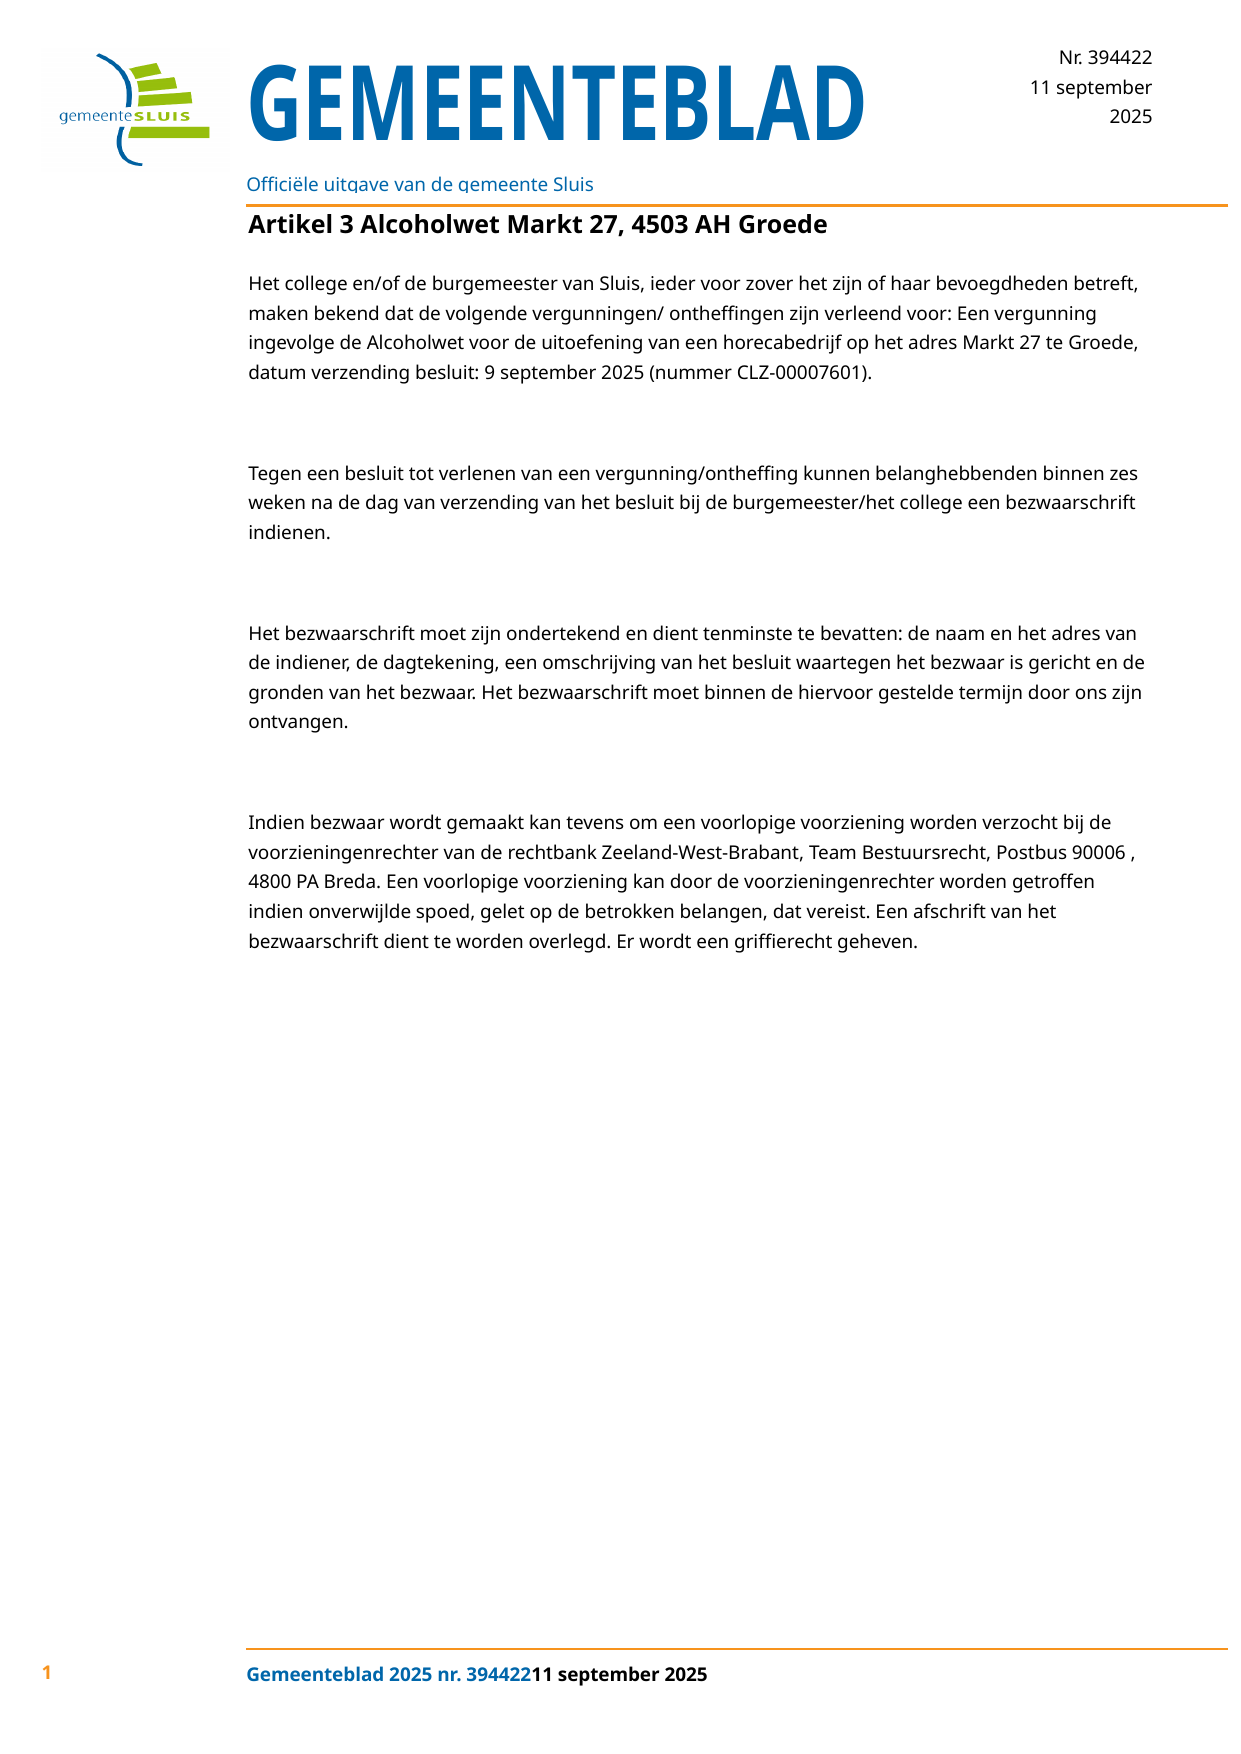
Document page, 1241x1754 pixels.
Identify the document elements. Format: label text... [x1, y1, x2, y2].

text Artikel 3 Alcoholwet Markt 27, 4503 AH Groede [248, 207, 1152, 241]
picture [41, 47, 231, 172]
text Het bezwaarschrift moet zijn ondertekend en dient tenminste te bevatten: de naam en het adres van de indiener, de dagtekening, een omschrijving van het besluit waartegen het bezwaar is gericht en de gronden van het bezwaar. Het bezwaarschrift moet binnen de hiervoor gestelde termijn door ons zijn ontvangen. [248, 620, 1152, 734]
text Het college en/of de burgemeester van Sluis, ieder voor zover het zijn of haar bevoegdheden betreft, maken bekend dat de volgende vergunningen/ ontheffingen zijn verleend voor: Een vergunning ingevolge de Alcoholwet voor de uitoefening van een horecabedrijf op het adres Markt 27 te Groede, datum verzending besluit: 9 september 2025 (nummer CLZ-00007601). [248, 270, 1152, 385]
text Tegen een besluit tot verlenen van een vergunning/ontheffing kunnen belanghebbenden binnen zes weken na de dag van verzending van het besluit bij de burgemeester/het college een bezwaarschrift indienen. [248, 460, 1152, 545]
text Indien bezwaar wordt gemaakt kan tevens om een voorlopige voorziening worden verzocht bij de voorzieningenrechter van de rechtbank Zeeland-West-Brabant, Team Bestuursrecht, Postbus 90006 , 4800 PA Breda. Een voorlopige voorziening kan door de voorzieningenrechter worden getroffen indien onverwijlde spoed, gelet op de betrokken belangen, dat vereist. Een afschrift van het bezwaarschrift dient te worden overlegd. Er wordt een griffierecht geheven. [248, 809, 1152, 953]
